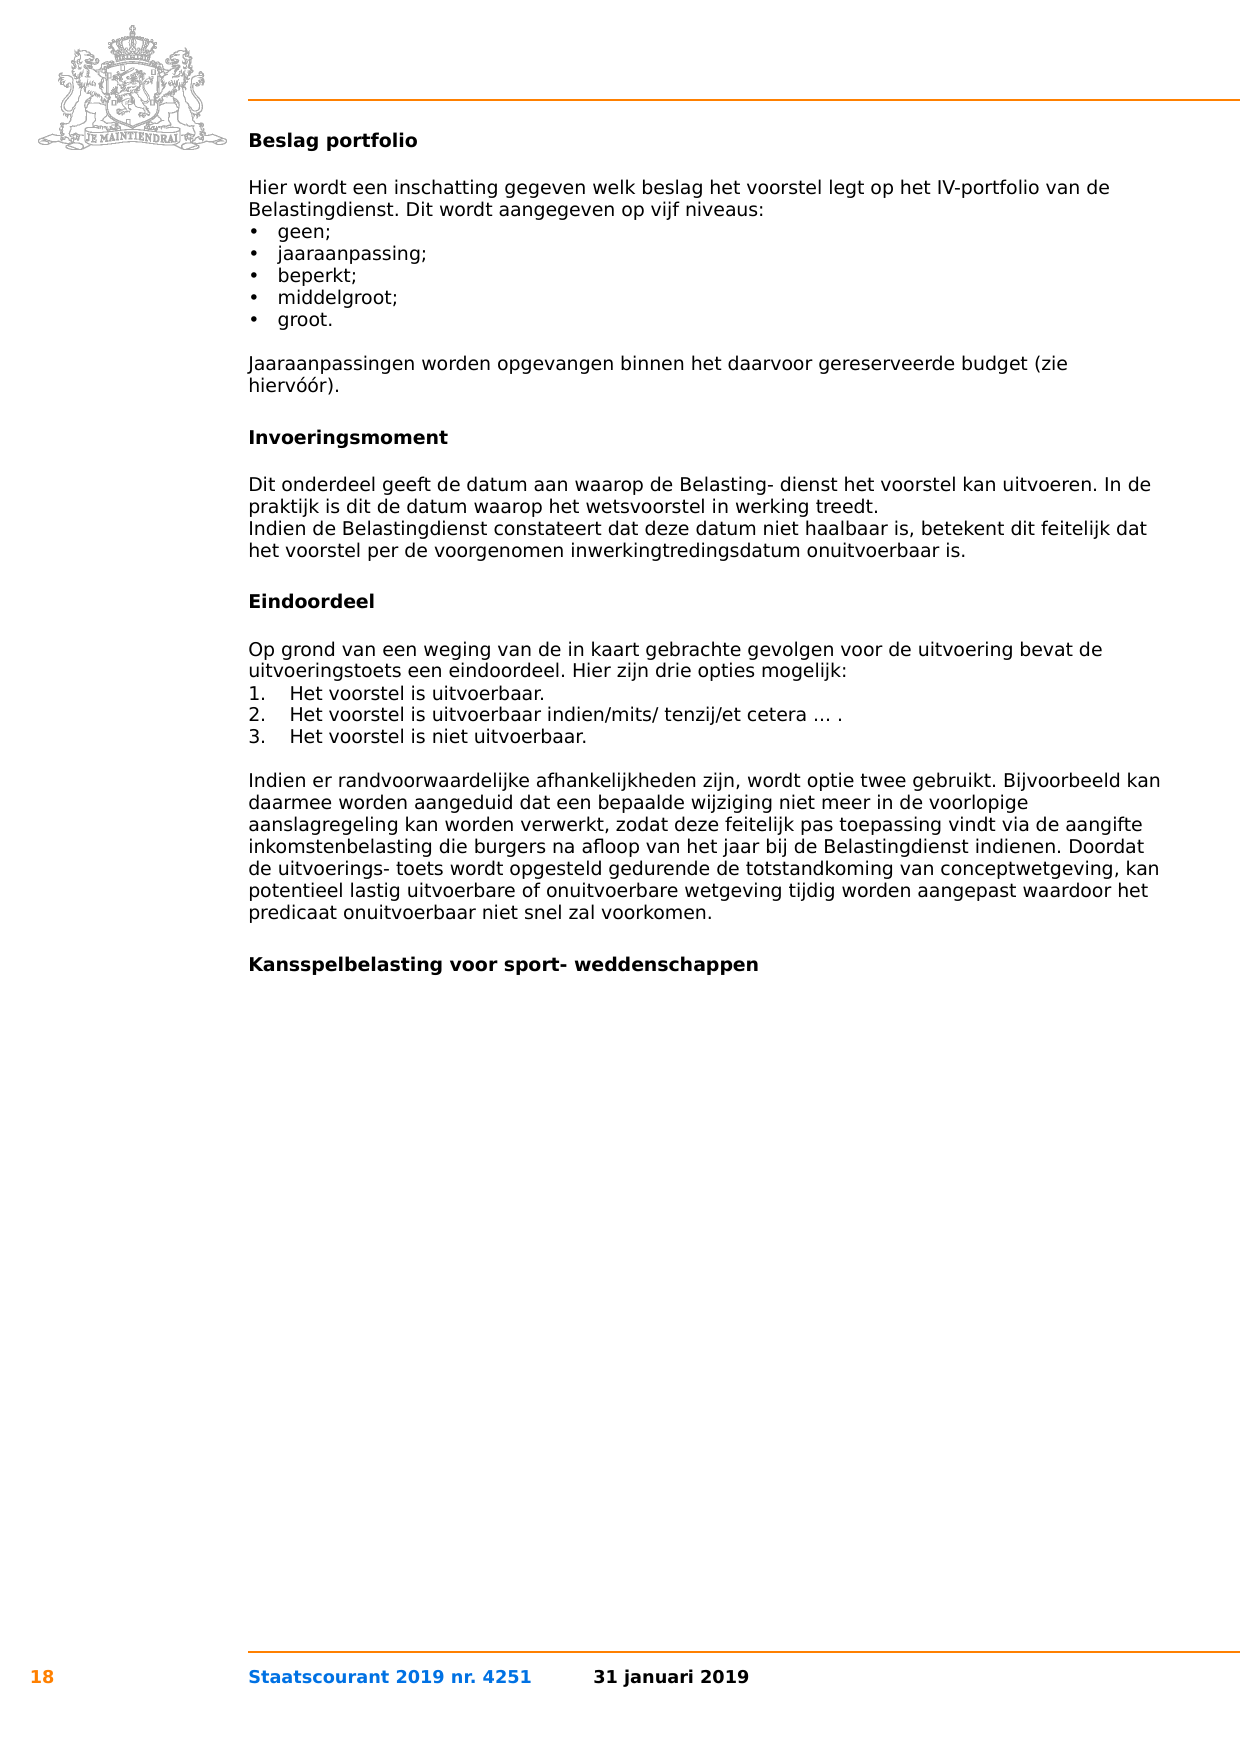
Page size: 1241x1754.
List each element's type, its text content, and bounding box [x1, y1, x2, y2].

picture [38, 25, 227, 150]
text Indien de Belastingdienst constateert dat deze datum niet haalbaar is, betekent dit feitelijk dat het voorstel per de voorgenomen inwerkingtredingsdatum onuitvoerbaar is. [248, 517, 1163, 561]
text Dit onderdeel geeft de datum aan waarop de Belasting- dienst het voorstel kan uitvoeren. In de praktijk is dit de datum waarop het wetsvoorstel in werking treedt. [248, 473, 1163, 517]
text • beperkt; [248, 265, 1163, 287]
subtitle Eindoordeel [248, 591, 1163, 613]
subtitle Kansspelbelasting voor sport- weddenschappen [248, 954, 1163, 976]
text • groot. [248, 309, 1163, 331]
text Jaaraanpassingen worden opgevangen binnen het daarvoor gereserveerde budget (zie hiervóór). [248, 353, 1163, 397]
text Hier wordt een inschatting gegeven welk beslag het voorstel legt op het IV-portfolio van de Belastingdienst. Dit wordt aangegeven op vijf niveaus: [248, 177, 1163, 221]
text 3. Het voorstel is niet uitvoerbaar. [248, 726, 1163, 748]
text • jaaraanpassing; [248, 243, 1163, 265]
text Op grond van een weging van de in kaart gebrachte gevolgen voor de uitvoering bevat de uitvoeringstoets een eindoordeel. Hier zijn drie opties mogelijk: [248, 638, 1163, 682]
text 1. Het voorstel is uitvoerbaar. [248, 682, 1163, 704]
subtitle Invoeringsmoment [248, 427, 1163, 448]
text 2. Het voorstel is uitvoerbaar indien/mits/ tenzij/et cetera ... . [248, 704, 1163, 726]
text • middelgroot; [248, 287, 1163, 309]
text • geen; [248, 221, 1163, 243]
text Indien er randvoorwaardelijke afhankelijkheden zijn, wordt optie twee gebruikt. Bijvoorbeeld kan daarmee worden aangeduid dat een bepaalde wijziging niet meer in de voorlopige aanslagregeling kan worden verwerkt, zodat deze feitelijk pas toepassing vindt via de aangifte inkomstenbelasting die burgers na afloop van het jaar bij de Belastingdienst indienen. Doordat de uitvoerings- toets wordt opgesteld gedurende de totstandkoming van conceptwetgeving, kan potentieel lastig uitvoerbare of onuitvoerbare wetgeving tijdig worden aangepast waardoor het predicaat onuitvoerbaar niet snel zal voorkomen. [248, 770, 1163, 924]
subtitle Beslag portfolio [248, 130, 1163, 152]
